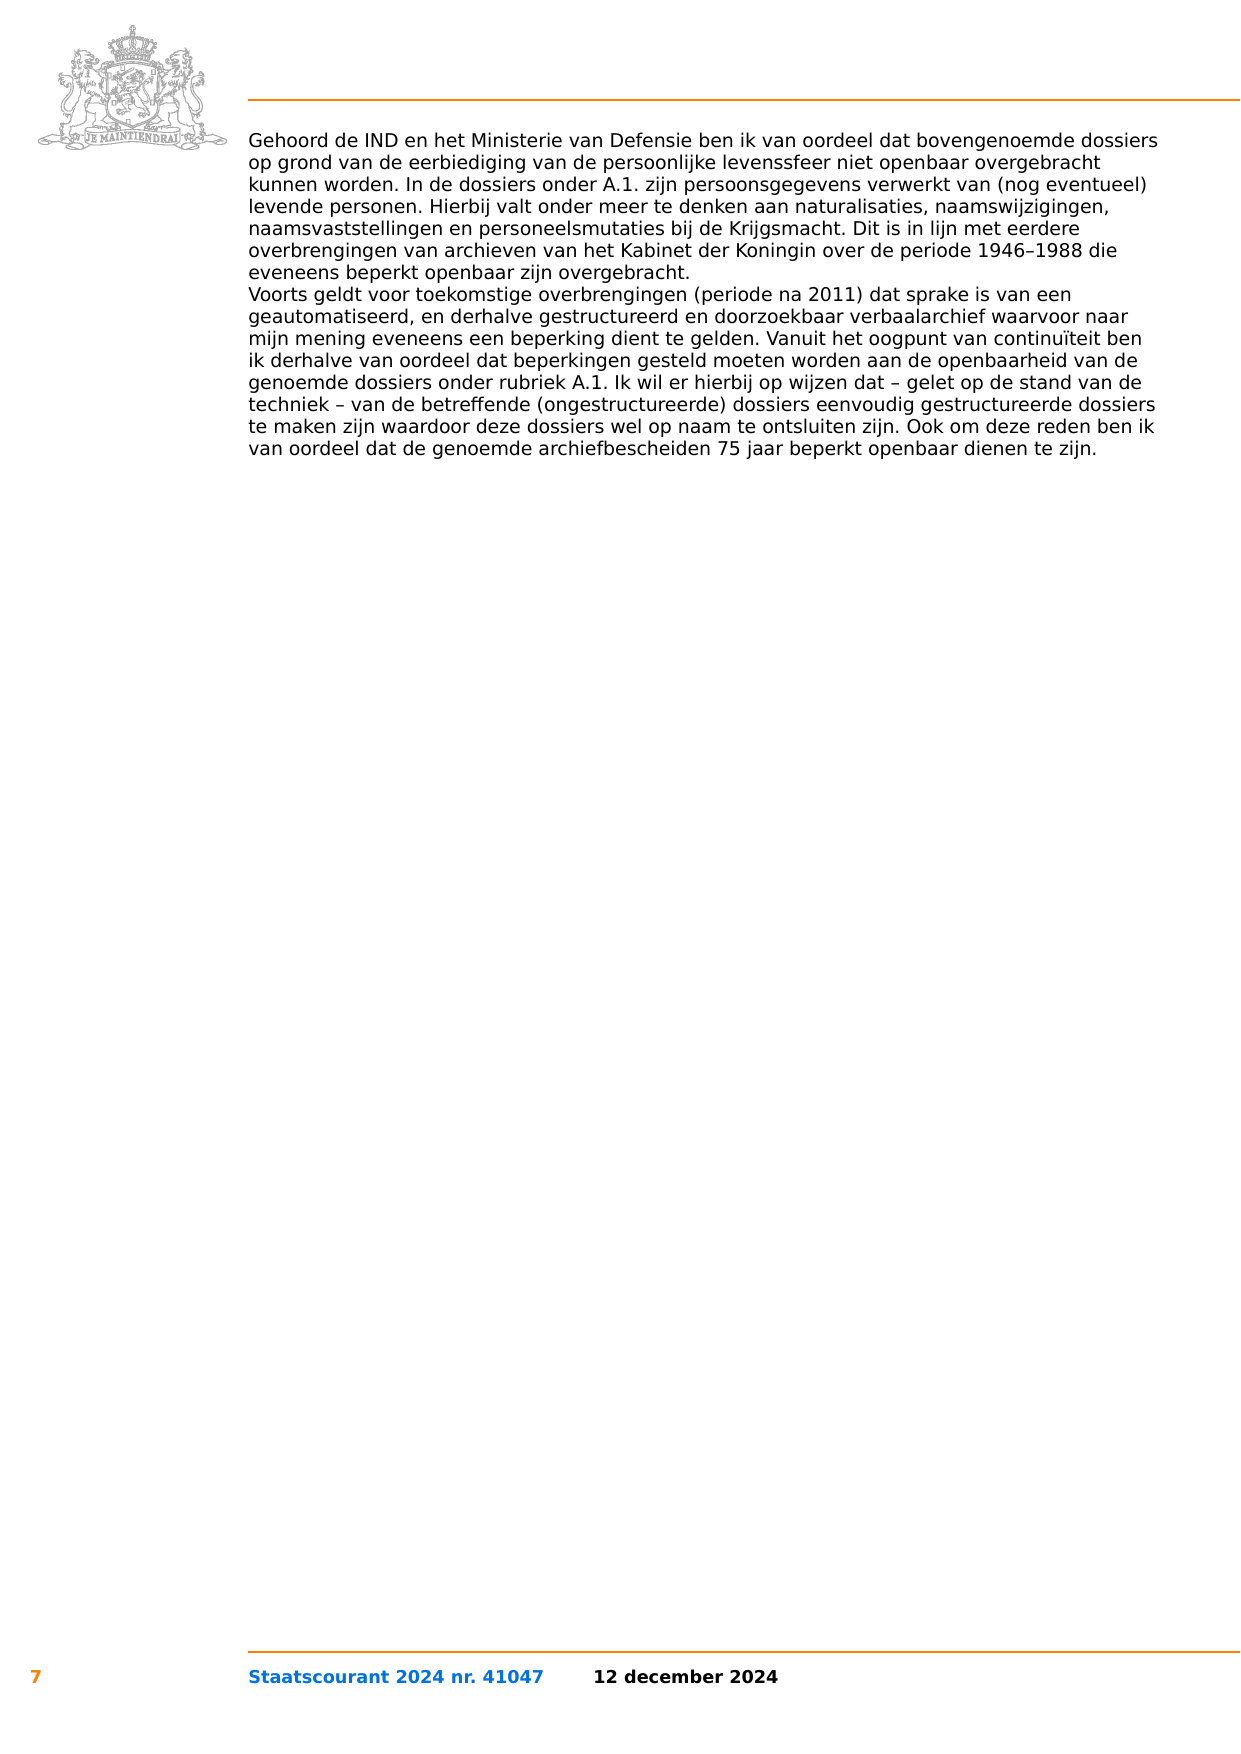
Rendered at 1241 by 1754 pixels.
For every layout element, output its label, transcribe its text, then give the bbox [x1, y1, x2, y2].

text Gehoord de IND en het Ministerie van Defensie ben ik van oordeel dat bovengenoemde dossiers op grond van de eerbiediging van de persoonlijke levenssfeer niet openbaar overgebracht kunnen worden. In de dossiers onder A.1. zijn persoonsgegevens verwerkt van (nog eventueel) levende personen. Hierbij valt onder meer te denken aan naturalisaties, naamswijzigingen, naamsvaststellingen en personeelsmutaties bij de Krijgsmacht. Dit is in lijn met eerdere overbrengingen van archieven van het Kabinet der Koningin over de periode 1946–1988 die eveneens beperkt openbaar zijn overgebracht. [248, 130, 1163, 284]
text Voorts geldt voor toekomstige overbrengingen (periode na 2011) dat sprake is van een geautomatiseerd, en derhalve gestructureerd en doorzoekbaar verbaalarchief waarvoor naar mijn mening eveneens een beperking dient te gelden. Vanuit het oogpunt van continuïteit ben ik derhalve van oordeel dat beperkingen gesteld moeten worden aan de openbaarheid van de genoemde dossiers onder rubriek A.1. Ik wil er hierbij op wijzen dat – gelet op de stand van de techniek – van de betreffende (ongestructureerde) dossiers eenvoudig gestructureerde dossiers te maken zijn waardoor deze dossiers wel op naam te ontsluiten zijn. Ook om deze reden ben ik van oordeel dat de genoemde archiefbescheiden 75 jaar beperkt openbaar dienen te zijn. [248, 284, 1163, 459]
picture [38, 25, 227, 150]
